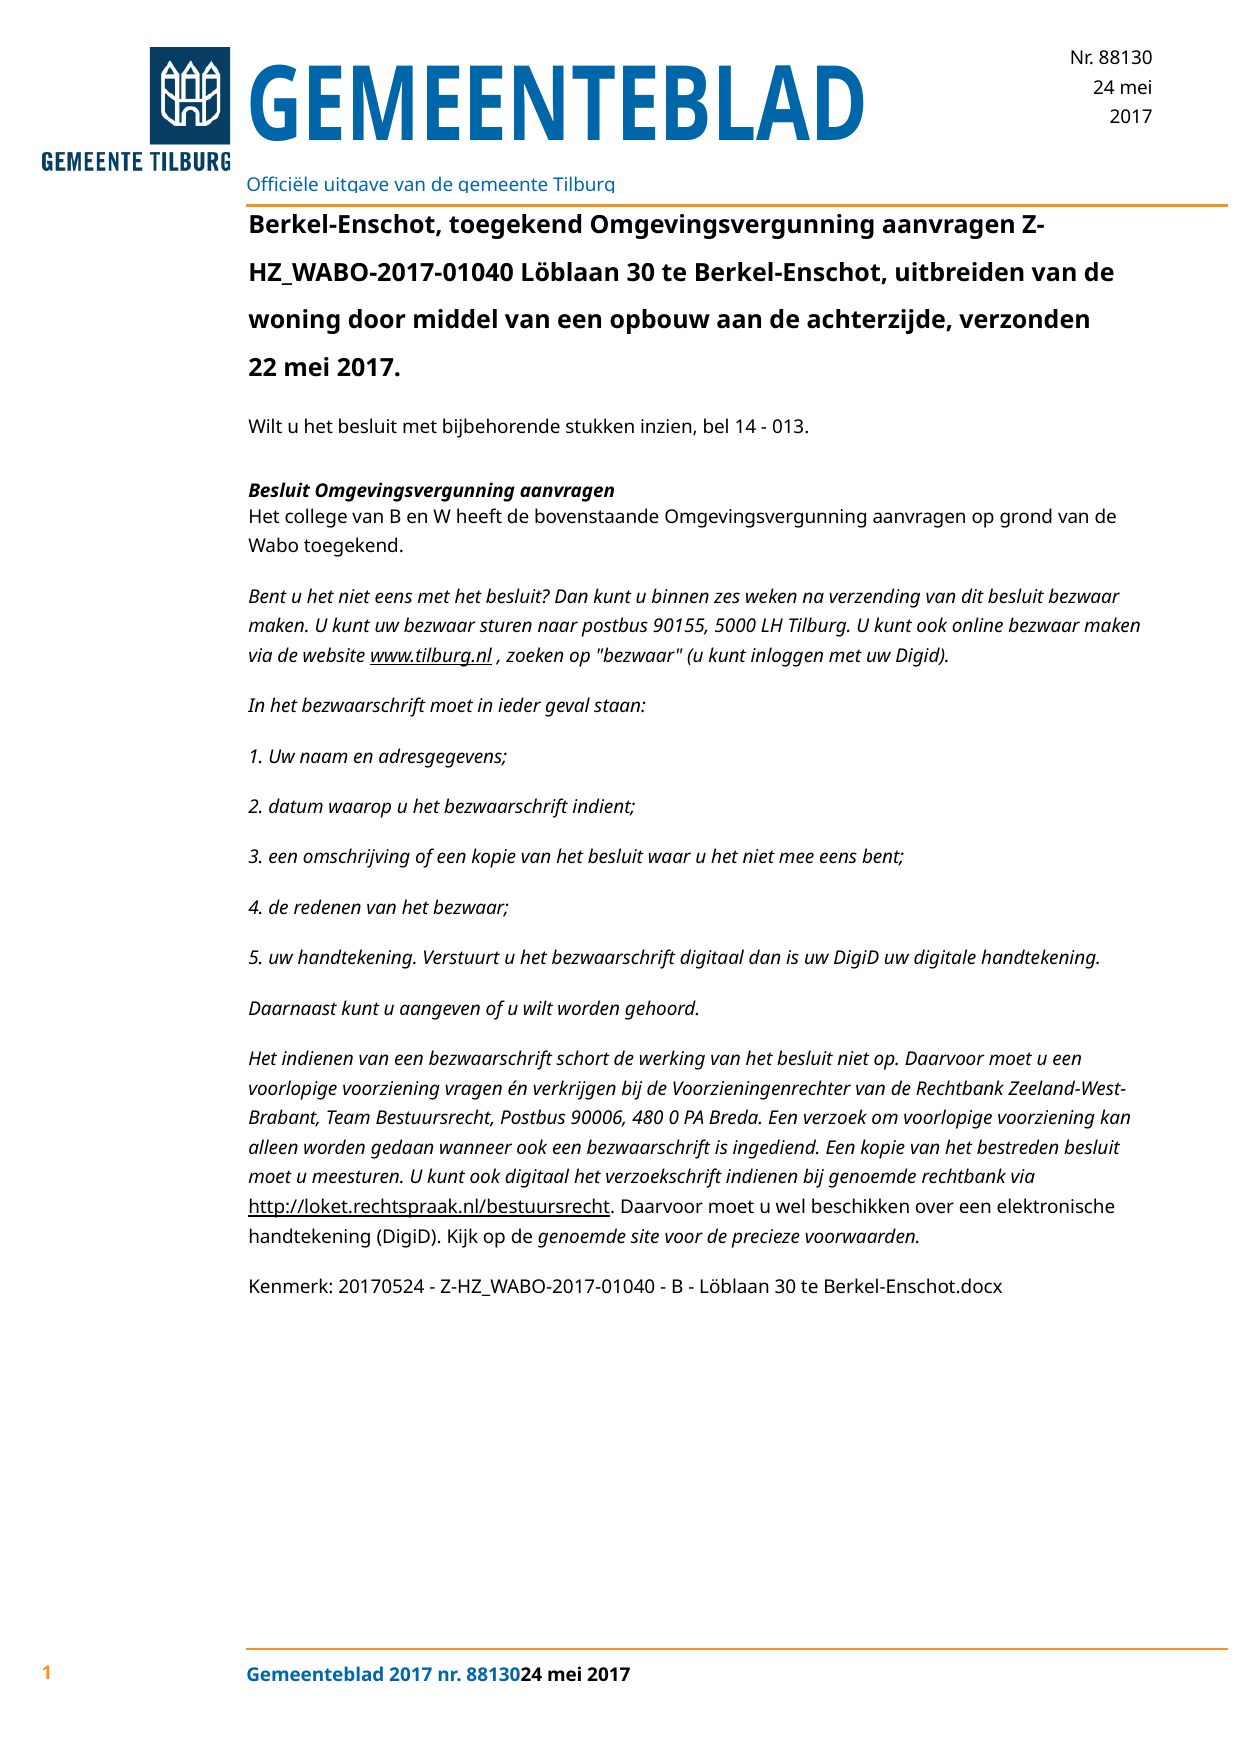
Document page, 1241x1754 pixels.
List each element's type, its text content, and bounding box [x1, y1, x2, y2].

text 4. de redenen van het bezwaar; [248, 894, 1152, 920]
text 5. uw handtekening. Verstuurt u het bezwaarschrift digitaal dan is uw DigiD uw digitale handtekening. [248, 944, 1152, 970]
text 1. Uw naam en adresgegevens; [248, 743, 1152, 768]
text Het indienen van een bezwaarschrift schort de werking van het besluit niet op. Daarvoor moet u een voorlopige voorziening vragen én verkrijgen bij de Voorzieningenrechter van de Rechtbank Zeeland-West-Brabant, Team Bestuursrecht, Postbus 90006, 480 0 PA Breda. Een verzoek om voorlopige voorziening kan alleen worden gedaan wanneer ook een bezwaarschrift is ingediend. Een kopie van het bestreden besluit moet u meesturen. U kunt ook digitaal het verzoekschrift indienen bij genoemde rechtbank via http://loket.rechtspraak.nl/bestuursrecht. Daarvoor moet u wel beschikken over een elektronische handtekening (DigiD). Kijk op de genoemde site voor de precieze voorwaarden. [248, 1045, 1152, 1248]
text Bent u het niet eens met het besluit? Dan kunt u binnen zes weken na verzending van dit besluit bezwaar maken. U kunt uw bezwaar sturen naar postbus 90155, 5000 LH Tilburg. U kunt ook online bezwaar maken via de website www.tilburg.nl , zoeken op "bezwaar" (u kunt inloggen met uw Digid). [248, 583, 1152, 668]
text Kenmerk: 20170524 - Z-HZ_WABO-2017-01040 - B - Löblaan 30 te Berkel-Enschot.docx [248, 1273, 1152, 1299]
text Wilt u het besluit met bijbehorende stukken inzien, bel 14 - 013. [248, 413, 1152, 439]
text Besluit Omgevingsvergunning aanvragen [248, 477, 1152, 503]
text In het bezwaarschrift moet in ieder geval staan: [248, 692, 1152, 718]
text 2. datum waarop u het bezwaarschrift indient; [248, 793, 1152, 819]
text Daarnaast kunt u aangeven of u wilt worden gehoord. [248, 995, 1152, 1021]
text 3. een omschrijving of een kopie van het besluit waar u het niet mee eens bent; [248, 844, 1152, 869]
text Het college van B en W heeft de bovenstaande Omgevingsvergunning aanvragen op grond van de Wabo toegekend. [248, 503, 1152, 558]
picture [41, 47, 231, 172]
text Berkel-Enschot, toegekend Omgevingsvergunning aanvragen Z-HZ_WABO-2017-01040 Löblaan 30 te Berkel-Enschot, uitbreiden van de woning door middel van een opbouw aan de achterzijde, verzonden 22 mei 2017. [248, 207, 1152, 384]
